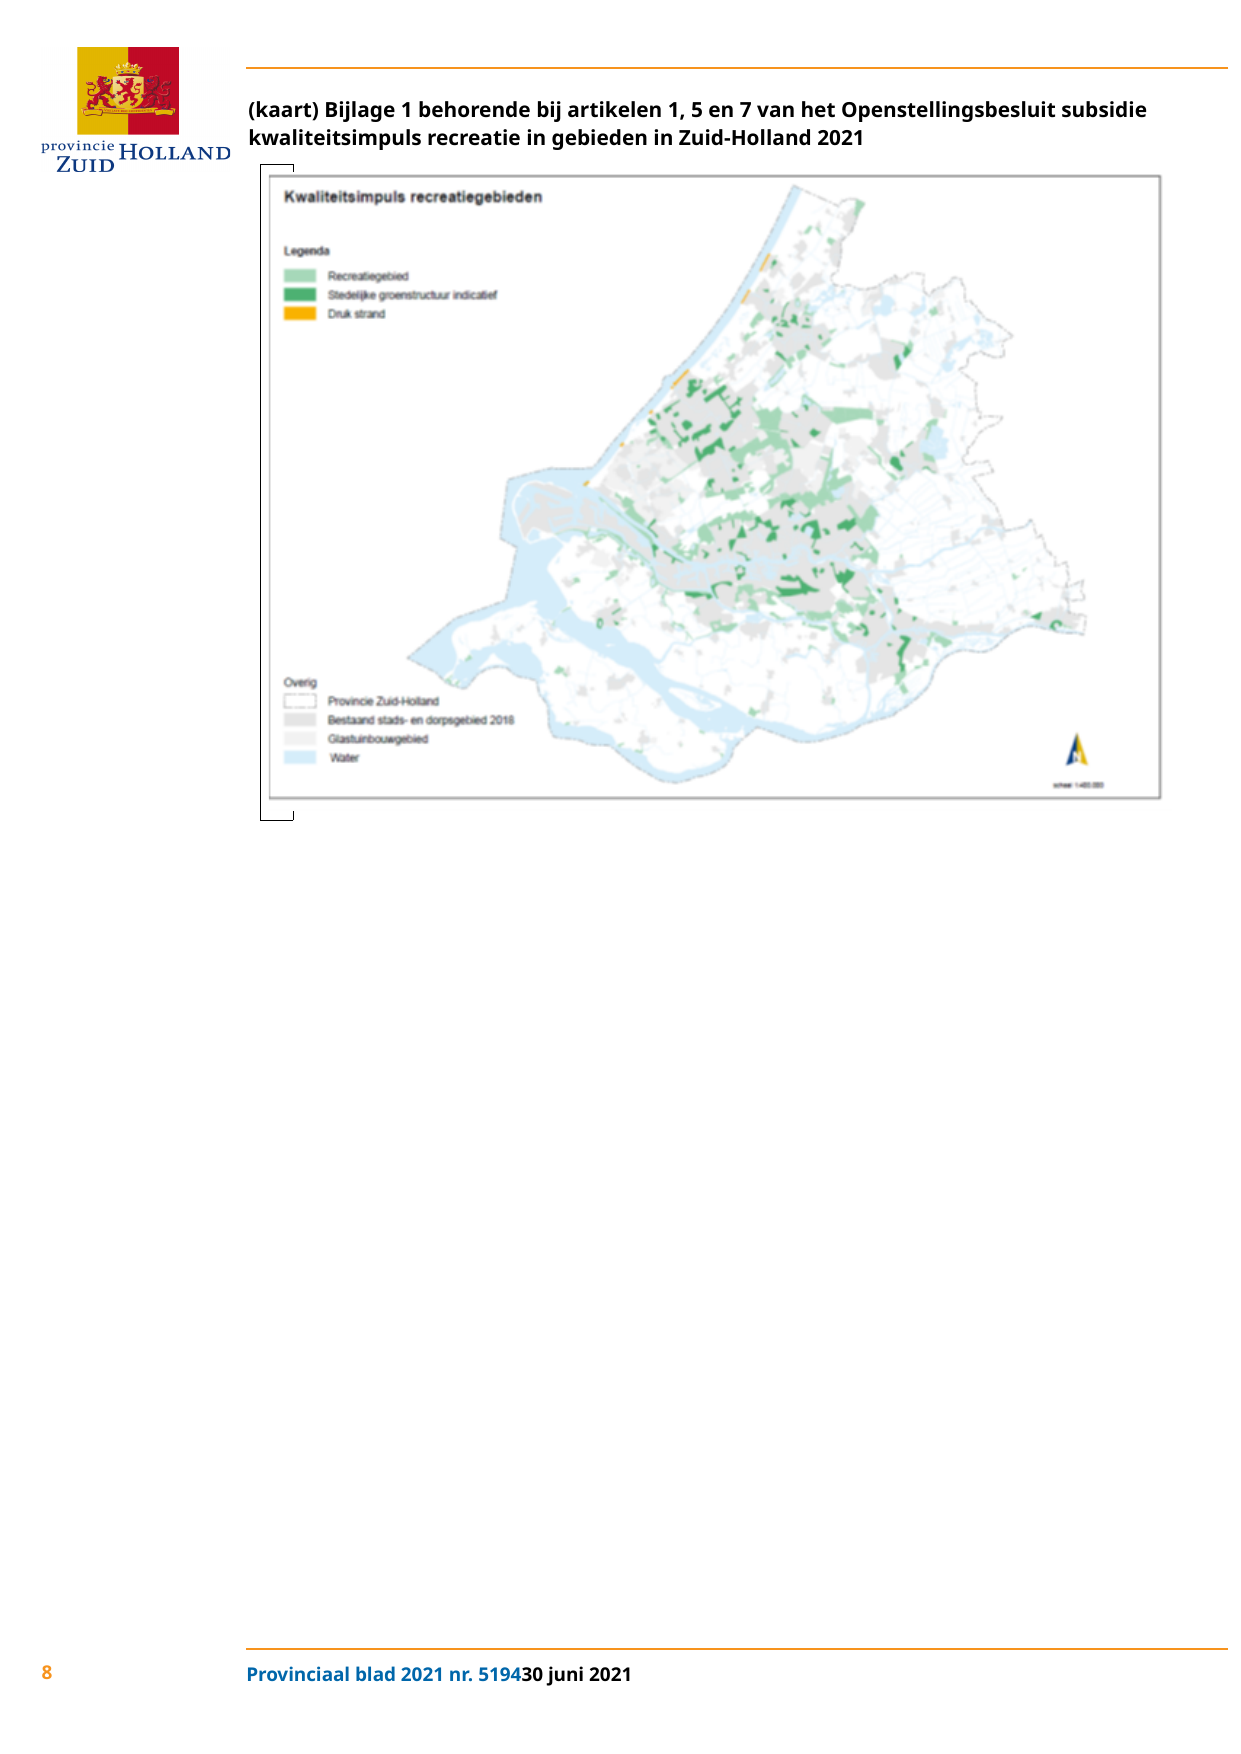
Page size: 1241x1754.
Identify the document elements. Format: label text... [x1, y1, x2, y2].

picture [41, 47, 231, 172]
picture [268, 172, 1173, 811]
text (kaart) Bijlage 1 behorende bij artikelen 1, 5 en 7 van het Openstellingsbesluit subsidie kwaliteitsimpuls recreatie in gebieden in Zuid-Holland 2021 [248, 95, 1152, 152]
